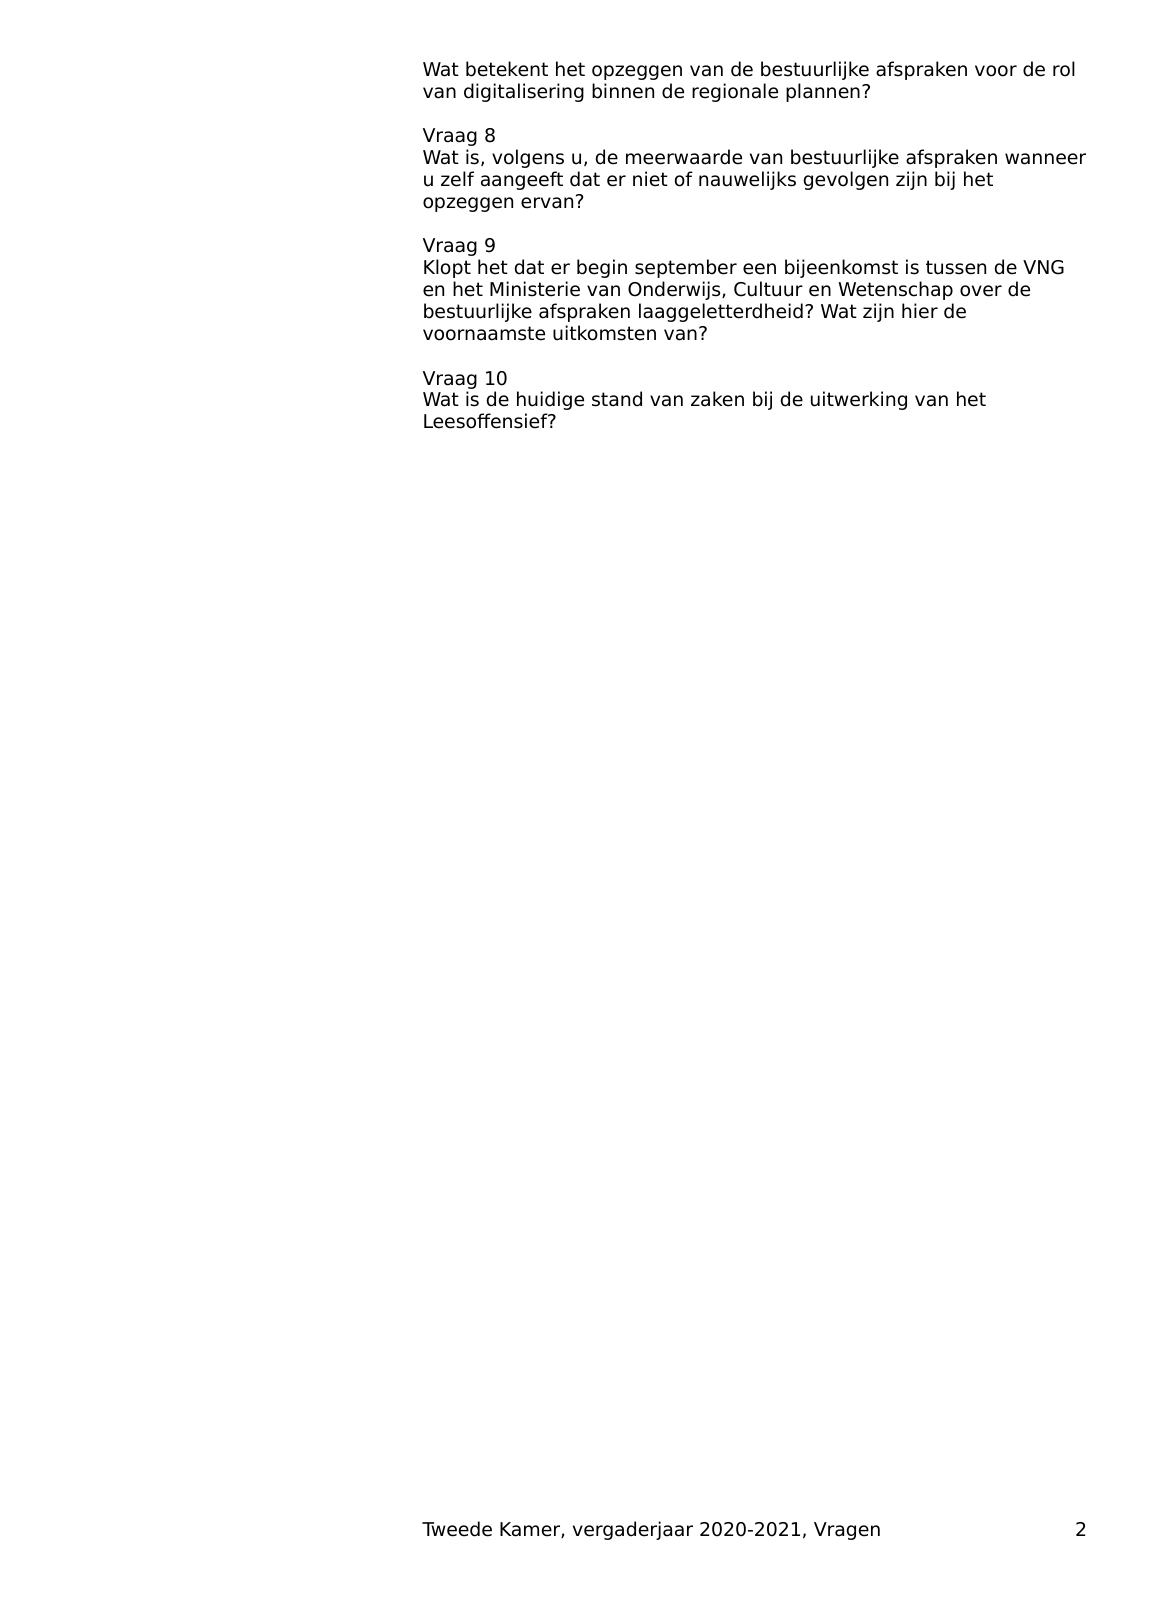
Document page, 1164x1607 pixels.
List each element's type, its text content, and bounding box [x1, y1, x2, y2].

text Wat is de huidige stand van zaken bij de uitwerking van het Leesoffensief? [422, 389, 1087, 433]
text Vraag 10 [422, 367, 1087, 389]
text Vraag 8 [422, 125, 1087, 147]
text Wat betekent het opzeggen van de bestuurlijke afspraken voor de rol van digitalisering binnen de regionale plannen? [422, 59, 1087, 103]
text Vraag 9 [422, 235, 1087, 257]
text Klopt het dat er begin september een bijeenkomst is tussen de VNG en het Ministerie van Onderwijs, Cultuur en Wetenschap over de bestuurlijke afspraken laaggeletterdheid? Wat zijn hier de voornaamste uitkomsten van? [422, 257, 1087, 345]
text Wat is, volgens u, de meerwaarde van bestuurlijke afspraken wanneer u zelf aangeeft dat er niet of nauwelijks gevolgen zijn bij het opzeggen ervan? [422, 147, 1087, 213]
